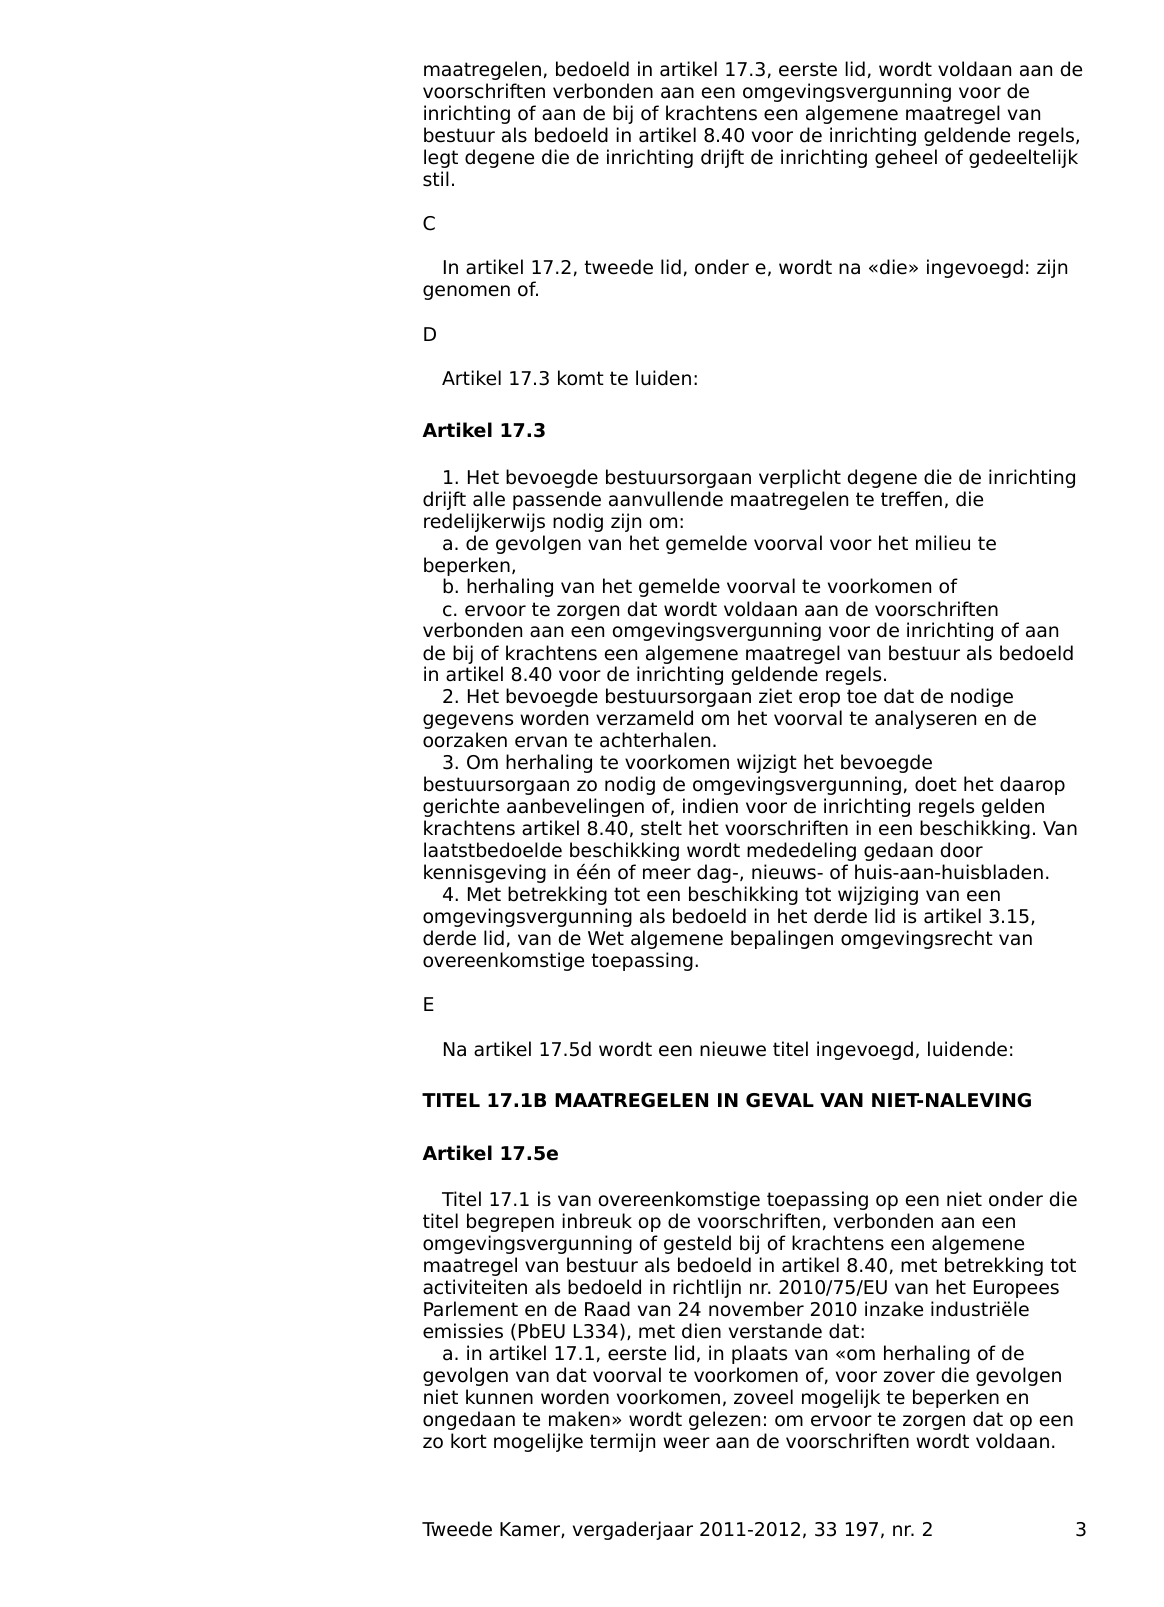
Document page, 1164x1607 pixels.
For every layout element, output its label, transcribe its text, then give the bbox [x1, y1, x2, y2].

subtitle TITEL 17.1B MAATREGELEN IN GEVAL VAN NIET-NALEVING [422, 1090, 1087, 1112]
text D [422, 323, 1087, 345]
text 3. Om herhaling te voorkomen wijzigt het bevoegde bestuursorgaan zo nodig de omgevingsvergunning, doet het daarop gerichte aanbevelingen of, indien voor de inrichting regels gelden krachtens artikel 8.40, stelt het voorschriften in een beschikking. Van laatstbedoelde beschikking wordt mededeling gedaan door kennisgeving in één of meer dag-, nieuws- of huis-aan-huisbladen. [422, 752, 1087, 884]
text c. ervoor te zorgen dat wordt voldaan aan de voorschriften verbonden aan een omgevingsvergunning voor de inrichting of aan de bij of krachtens een algemene maatregel van bestuur als bedoeld in artikel 8.40 voor de inrichting geldende regels. [422, 598, 1087, 686]
subtitle Artikel 17.5e [422, 1142, 1087, 1164]
text Titel 17.1 is van overeenkomstige toepassing op een niet onder die titel begrepen inbreuk op de voorschriften, verbonden aan een omgevingsvergunning of gesteld bij of krachtens een algemene maatregel van bestuur als bedoeld in artikel 8.40, met betrekking tot activiteiten als bedoeld in richtlijn nr. 2010/75/EU van het Europees Parlement en de Raad van 24 november 2010 inzake industriële emissies (PbEU L334), met dien verstande dat: [422, 1189, 1087, 1343]
text C [422, 213, 1087, 235]
text maatregelen, bedoeld in artikel 17.3, eerste lid, wordt voldaan aan de voorschriften verbonden aan een omgevingsvergunning voor de inrichting of aan de bij of krachtens een algemene maatregel van bestuur als bedoeld in artikel 8.40 voor de inrichting geldende regels, legt degene die de inrichting drijft de inrichting geheel of gedeeltelijk stil. [422, 59, 1087, 191]
text a. de gevolgen van het gemelde voorval voor het milieu te beperken, [422, 532, 1087, 576]
subtitle Artikel 17.3 [422, 419, 1087, 442]
text 4. Met betrekking tot een beschikking tot wijziging van een omgevingsvergunning als bedoeld in het derde lid is artikel 3.15, derde lid, van de Wet algemene bepalingen omgevingsrecht van overeenkomstige toepassing. [422, 884, 1087, 972]
text E [422, 994, 1087, 1016]
text Na artikel 17.5d wordt een nieuwe titel ingevoegd, luidende: [422, 1038, 1087, 1060]
text 2. Het bevoegde bestuursorgaan ziet erop toe dat de nodige gegevens worden verzameld om het voorval te analyseren en de oorzaken ervan te achterhalen. [422, 686, 1087, 752]
text In artikel 17.2, tweede lid, onder e, wordt na «die» ingevoegd: zijn genomen of. [422, 257, 1087, 301]
text b. herhaling van het gemelde voorval te voorkomen of [422, 576, 1087, 598]
text 1. Het bevoegde bestuursorgaan verplicht degene die de inrichting drijft alle passende aanvullende maatregelen te treffen, die redelijkerwijs nodig zijn om: [422, 467, 1087, 532]
text Artikel 17.3 komt te luiden: [422, 368, 1087, 389]
text a. in artikel 17.1, eerste lid, in plaats van «om herhaling of de gevolgen van dat voorval te voorkomen of, voor zover die gevolgen niet kunnen worden voorkomen, zoveel mogelijk te beperken en ongedaan te maken» wordt gelezen: om ervoor te zorgen dat op een zo kort mogelijke termijn weer aan de voorschriften wordt voldaan. [422, 1343, 1087, 1453]
